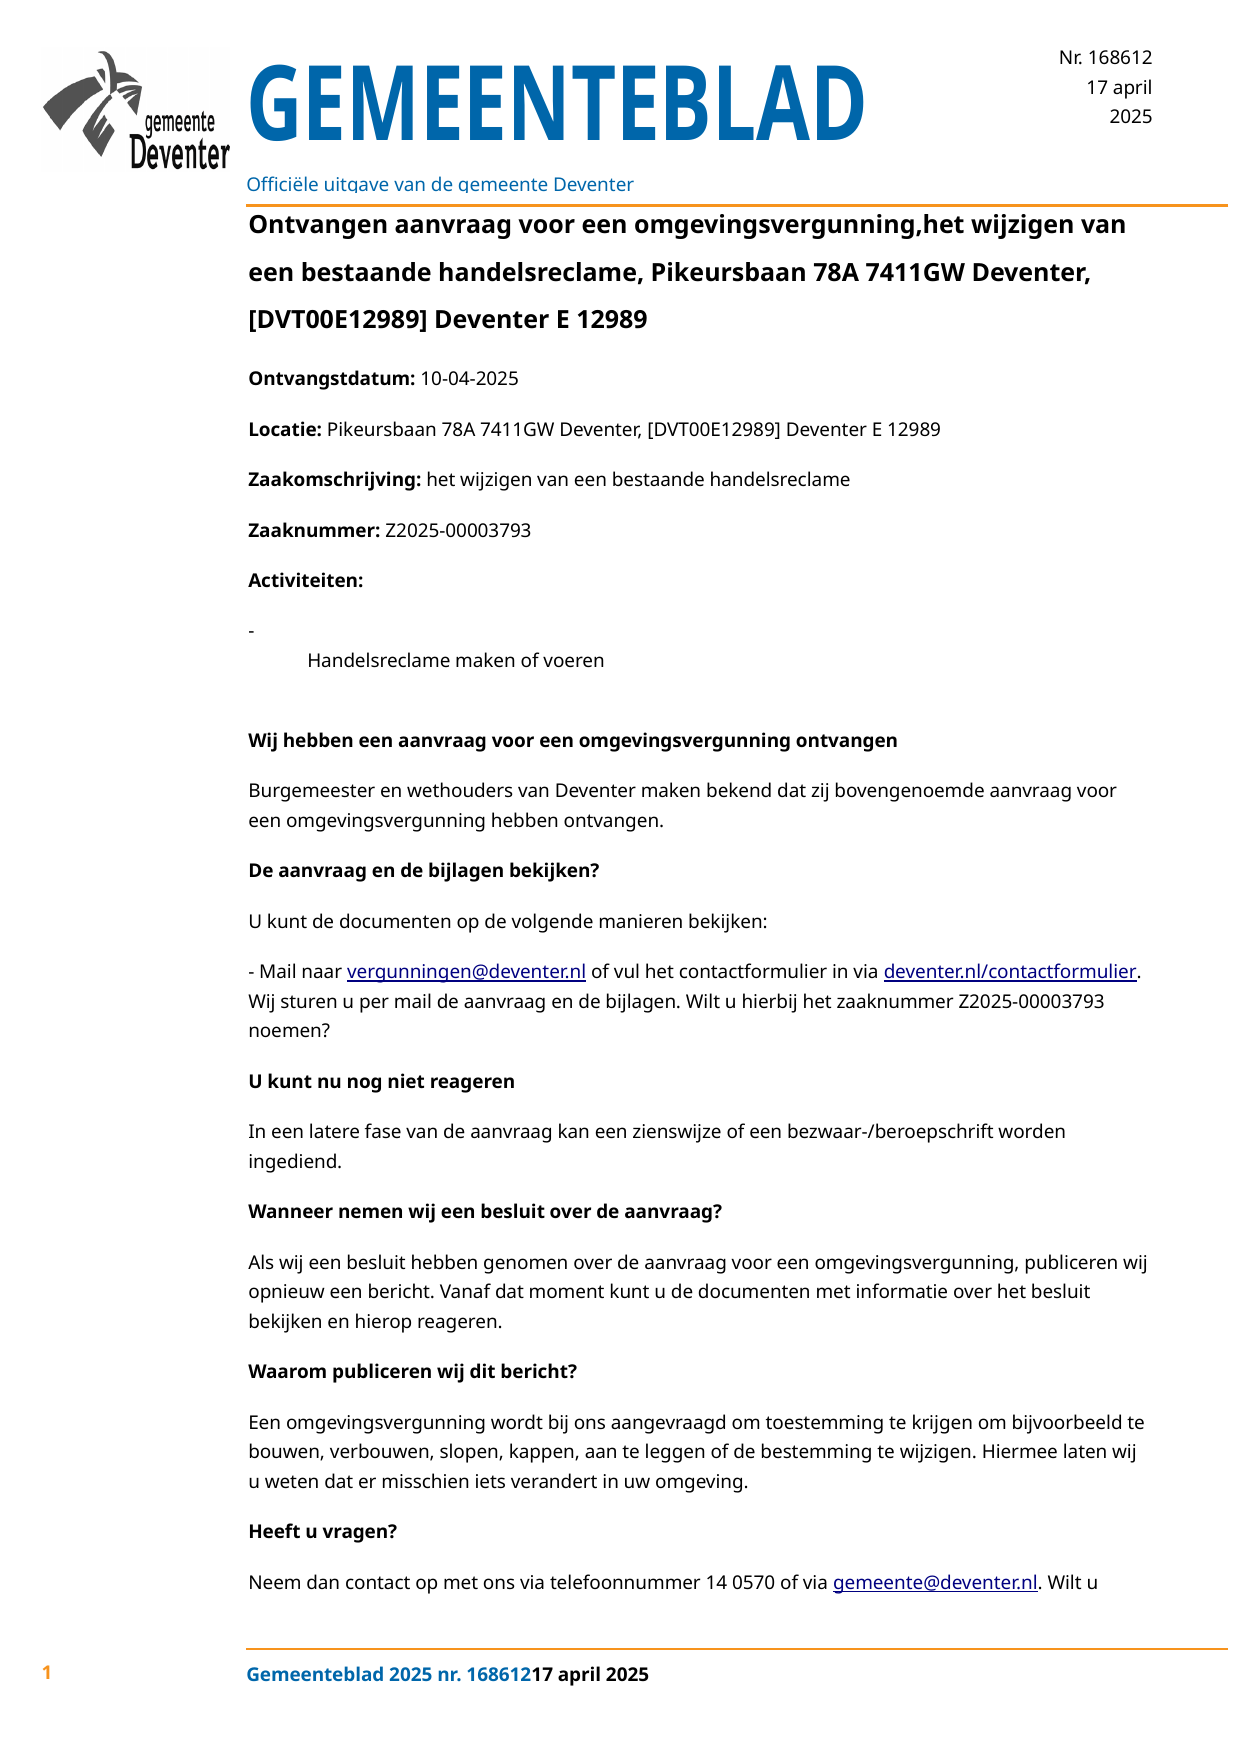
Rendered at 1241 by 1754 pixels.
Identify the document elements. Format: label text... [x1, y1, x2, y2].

text Een omgevingsvergunning wordt bij ons aangevraagd om toestemming te krijgen om bijvoorbeeld te bouwen, verbouwen, slopen, kappen, aan te leggen of de bestemming te wijzigen. Hiermee laten wij u weten dat er misschien iets verandert in uw omgeving. [248, 1409, 1152, 1494]
text Zaakomschrijving: het wijzigen van een bestaande handelsreclame [248, 466, 1152, 492]
text In een latere fase van de aanvraag kan een zienswijze of een bezwaar-/beroepschrift worden ingediend. [248, 1118, 1152, 1174]
text Wij hebben een aanvraag voor een omgevingsvergunning ontvangen [248, 727, 1152, 753]
text Heeft u vragen? [248, 1518, 1152, 1544]
text Neem dan contact op met ons via telefoonnummer 14 0570 of via gemeente@deventer.nl. Wilt u [248, 1569, 1152, 1594]
list Handelsreclame maken of voeren [248, 647, 1152, 673]
text Locatie: Pikeursbaan 78A 7411GW Deventer, [DVT00E12989] Deventer E 12989 [248, 416, 1152, 442]
text De aanvraag en de bijlagen bekijken? [248, 858, 1152, 883]
text Activiteiten: [248, 567, 1152, 593]
text Ontvangstdatum: 10-04-2025 [248, 366, 1152, 391]
text Als wij een besluit hebben genomen over de aanvraag voor een omgevingsvergunning, publiceren wij opnieuw een bericht. Vanaf dat moment kunt u de documenten met informatie over het besluit bekijken en hierop reageren. [248, 1249, 1152, 1334]
text Ontvangen aanvraag voor een omgevingsvergunning,het wijzigen van een bestaande handelsreclame, Pikeursbaan 78A 7411GW Deventer, [DVT00E12989] Deventer E 12989 [248, 207, 1152, 336]
text U kunt nu nog niet reageren [248, 1068, 1152, 1094]
text U kunt de documenten op de volgende manieren bekijken: [248, 908, 1152, 934]
text Zaaknummer: Z2025-00003793 [248, 517, 1152, 542]
text Waarom publiceren wij dit bericht? [248, 1358, 1152, 1384]
text - Mail naar vergunningen@deventer.nl of vul het contactformulier in via deventer.nl/contactformulier. Wij sturen u per mail de aanvraag en de bijlagen. Wilt u hierbij het zaaknummer Z2025-00003793 noemen? [248, 958, 1152, 1043]
text Burgemeester en wethouders van Deventer maken bekend dat zij bovengenoemde aanvraag voor een omgevingsvergunning hebben ontvangen. [248, 778, 1152, 833]
text Wanneer nemen wij een besluit over de aanvraag? [248, 1198, 1152, 1224]
picture [41, 47, 231, 172]
